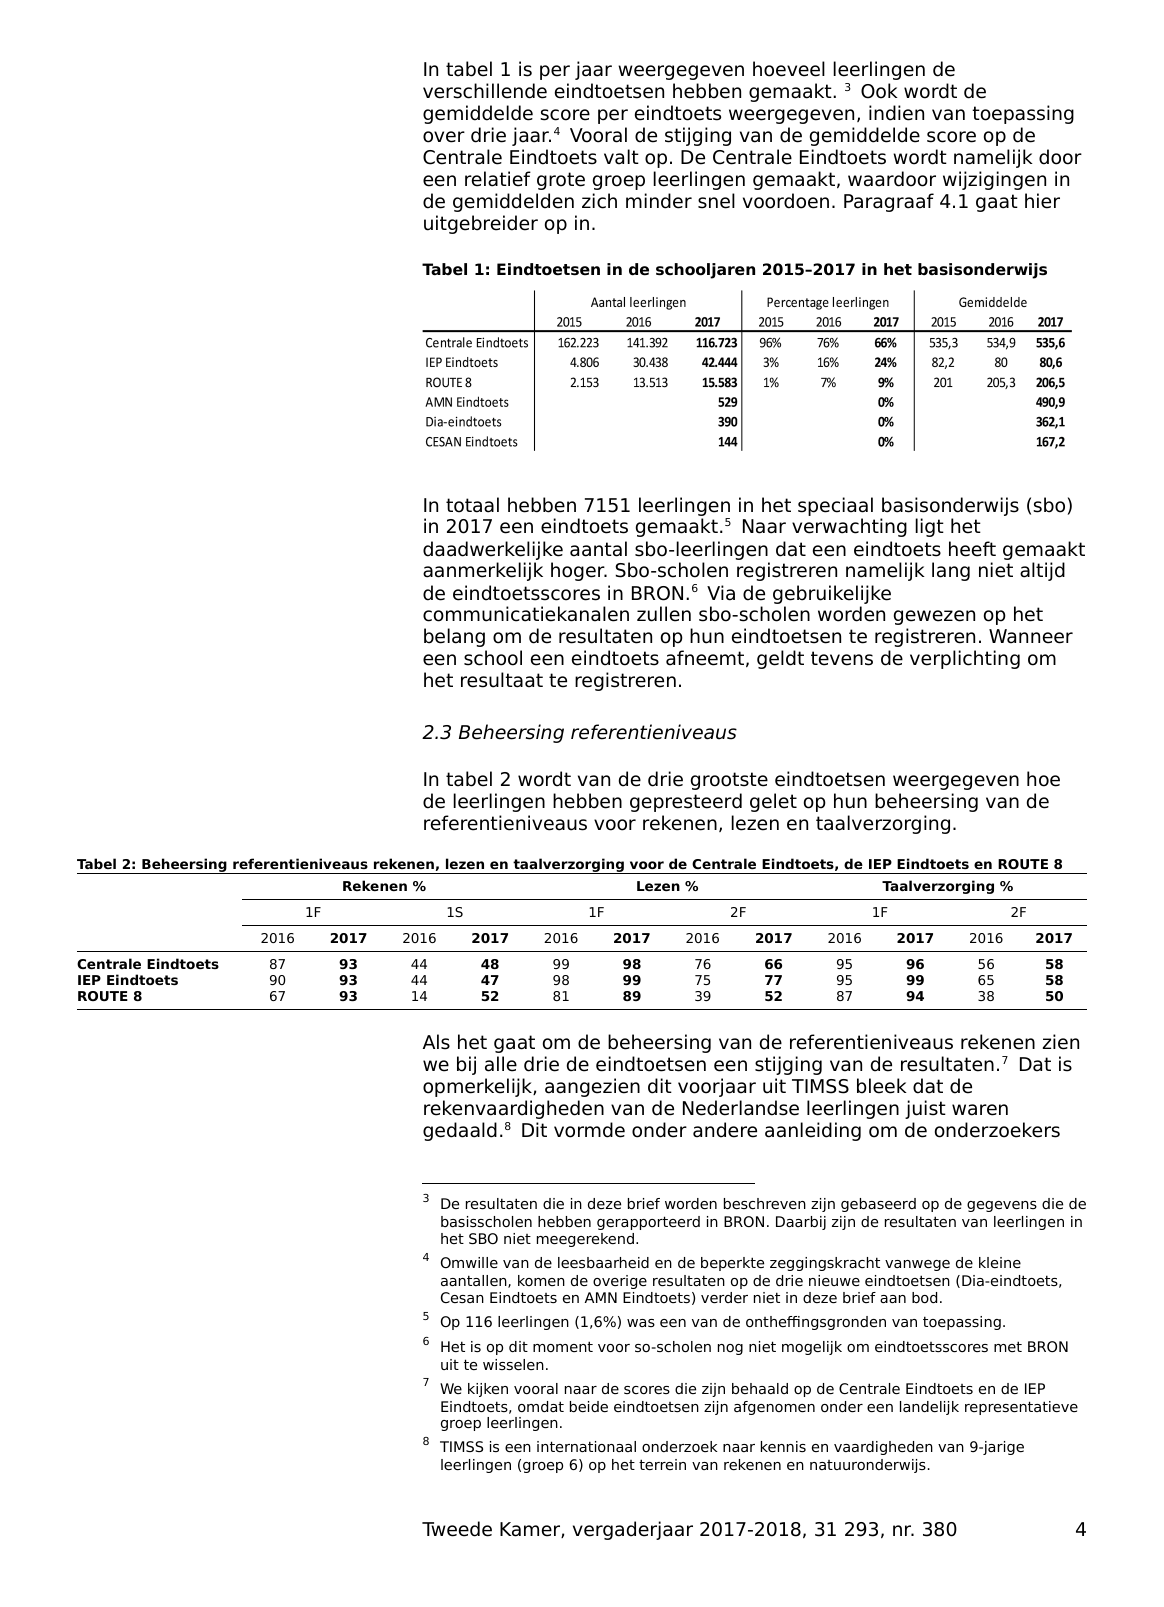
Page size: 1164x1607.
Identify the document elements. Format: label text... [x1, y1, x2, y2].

table_cell 87 [809, 989, 880, 1009]
table_header Tabel 2: Beheersing referentieniveaus rekenen, lezen en taalverzorging voor de Centrale Eindtoets, de IEP Eindtoets en ROUTE 8 [77, 857, 1087, 873]
table_cell [77, 874, 242, 899]
table_cell 56 [951, 952, 1021, 973]
table_cell 66 [738, 952, 809, 973]
picture [422, 290, 1072, 451]
table_cell 14 [384, 989, 454, 1009]
table_cell 2016 [809, 926, 880, 951]
table_cell 90 [242, 973, 313, 988]
table_cell 95 [809, 952, 880, 973]
table_cell ROUTE 8 [77, 989, 242, 1009]
table_cell 2F [667, 900, 809, 925]
table_cell 94 [880, 989, 951, 1009]
table_cell 1S [384, 900, 526, 925]
table_cell 2016 [667, 926, 738, 951]
text In totaal hebben 7151 leerlingen in het speciaal basisonderwijs (sbo) in 2017 een eindtoets gemaakt. Naar verwachting ligt het daadwerkelijke aantal sbo-leerlingen dat een eindtoets heeft gemaakt aanmerkelijk hoger. Sbo-scholen registreren namelijk lang niet altijd de eindtoetsscores in BRON. Via de gebruikelijke communicatiekanalen zullen sbo-scholen worden gewezen op het belang om de resultaten op hun eindtoetsen te registreren. Wanneer een school een eindtoets afneemt, geldt tevens de verplichting om het resultaat te registreren. [422, 494, 1087, 692]
table_cell 2017 [313, 926, 384, 951]
table_cell 39 [667, 989, 738, 1009]
table_cell 96 [880, 952, 951, 973]
table_cell 1F [242, 900, 384, 925]
table_cell 58 [1021, 973, 1087, 988]
text Het is op dit moment voor so-scholen nog niet mogelijk om eindtoetsscores met BRON uit te wisselen. [422, 1335, 1087, 1374]
table_cell 38 [951, 989, 1021, 1009]
table_cell Centrale Eindtoets [77, 952, 242, 973]
text In tabel 1 is per jaar weergegeven hoeveel leerlingen de verschillende eindtoetsen hebben gemaakt. Ook wordt de gemiddelde score per eindtoets weergegeven, indien van toepassing over drie jaar. Vooral de stijging van de gemiddelde score op de Centrale Eindtoets valt op. De Centrale Eindtoets wordt namelijk door een relatief grote groep leerlingen gemaakt, waardoor wijzigingen in de gemiddelden zich minder snel voordoen. Paragraaf 4.1 gaat hier uitgebreider op in. [422, 59, 1087, 235]
table_cell 52 [738, 989, 809, 1009]
table_cell 2017 [1021, 926, 1087, 951]
table_cell 1F [526, 900, 667, 925]
table_cell 44 [384, 952, 454, 973]
table_cell 99 [526, 952, 596, 973]
table_cell 93 [313, 989, 384, 1009]
text Tabel 1: Eindtoetsen in de schooljaren 2015–2017 in het basisonderwijs [422, 261, 1072, 279]
table_cell 47 [455, 973, 526, 988]
table_cell 67 [242, 989, 313, 1009]
table_cell 2016 [526, 926, 596, 951]
table_cell 44 [384, 973, 454, 988]
table_cell [77, 925, 242, 951]
table_cell 2017 [880, 926, 951, 951]
table_cell 99 [596, 973, 667, 988]
text TIMSS is een internationaal onderzoek naar kennis en vaardigheden van 9-jarige leerlingen (groep 6) op het terrein van rekenen en natuuronderwijs. [422, 1435, 1087, 1474]
table_cell 1F [809, 900, 951, 925]
text Als het gaat om de beheersing van de referentieniveaus rekenen zien we bij alle drie de eindtoetsen een stijging van de resultaten. Dat is opmerkelijk, aangezien dit voorjaar uit TIMSS bleek dat de rekenvaardigheden van de Nederlandse leerlingen juist waren gedaald. Dit vormde onder andere aanleiding om de onderzoekers [422, 1032, 1087, 1142]
table_cell 81 [526, 989, 596, 1009]
text De resultaten die in deze brief worden beschreven zijn gebaseerd op de gegevens die de basisscholen hebben gerapporteerd in BRON. Daarbij zijn de resultaten van leerlingen in het SBO niet meegerekend. [422, 1192, 1087, 1248]
table_cell 65 [951, 973, 1021, 988]
table_cell 48 [455, 952, 526, 973]
table_cell Rekenen % [242, 874, 526, 899]
table_cell 98 [526, 973, 596, 988]
table_cell 2017 [738, 926, 809, 951]
table_cell 87 [242, 952, 313, 973]
text Omwille van de leesbaarheid en de beperkte zeggingskracht vanwege de kleine aantallen, komen de overige resultaten op de drie nieuwe eindtoetsen (Dia-eindtoets, Cesan Eindtoets en AMN Eindtoets) verder niet in deze brief aan bod. [422, 1251, 1087, 1307]
table_cell 77 [738, 973, 809, 988]
table_cell 93 [313, 952, 384, 973]
subtitle 2.3 Beheersing referentieniveaus [422, 722, 1087, 744]
table_cell 93 [313, 973, 384, 988]
table_cell 58 [1021, 952, 1087, 973]
table_cell 76 [667, 952, 738, 973]
text In tabel 2 wordt van de drie grootste eindtoetsen weergegeven hoe de leerlingen hebben gepresteerd gelet op hun beheersing van de referentieniveaus voor rekenen, lezen en taalverzorging. [422, 769, 1087, 835]
table_cell [77, 899, 242, 925]
table_cell 2017 [596, 926, 667, 951]
table_cell 52 [455, 989, 526, 1009]
table_cell 2F [951, 900, 1087, 925]
table_cell 95 [809, 973, 880, 988]
table_cell 99 [880, 973, 951, 988]
text Op 116 leerlingen (1,6%) was een van de ontheffingsgronden van toepassing. [422, 1310, 1087, 1332]
text We kijken vooral naar de scores die zijn behaald op de Centrale Eindtoets en de IEP Eindtoets, omdat beide eindtoetsen zijn afgenomen onder een landelijk representatieve groep leerlingen. [422, 1377, 1087, 1432]
table_cell IEP Eindtoets [77, 973, 242, 988]
table_cell 2016 [951, 926, 1021, 951]
table_cell 50 [1021, 989, 1087, 1009]
table_cell 89 [596, 989, 667, 1009]
table_cell Taalverzorging % [809, 874, 1087, 899]
table_cell 2016 [242, 926, 313, 951]
table_cell 2017 [455, 926, 526, 951]
table_cell Lezen % [526, 874, 809, 899]
table_cell 98 [596, 952, 667, 973]
table_cell 75 [667, 973, 738, 988]
table_cell 2016 [384, 926, 454, 951]
